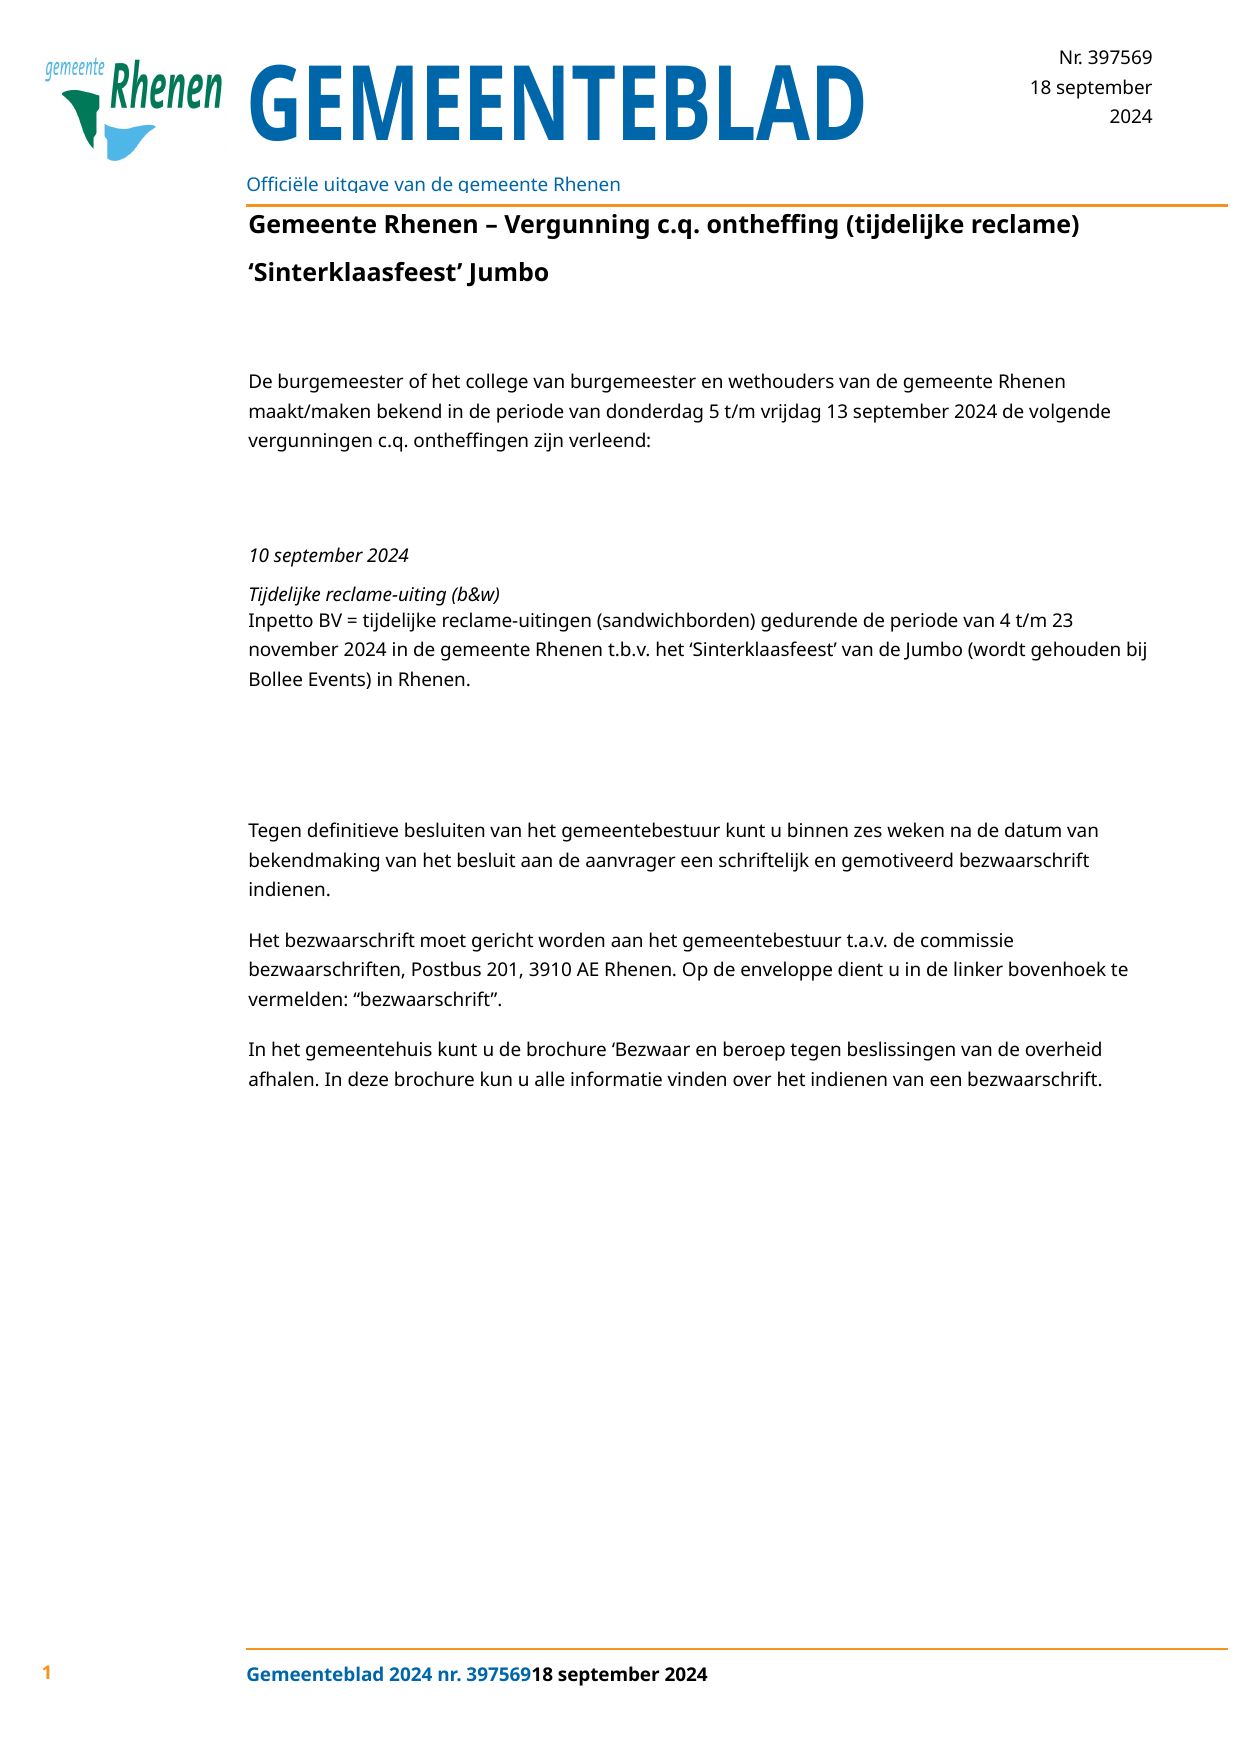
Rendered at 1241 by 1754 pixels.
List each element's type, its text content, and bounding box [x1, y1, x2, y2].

text Gemeente Rhenen – Vergunning c.q. ontheffing (tijdelijke reclame) ‘Sinterklaasfeest’ Jumbo [248, 207, 1152, 288]
picture [41, 47, 231, 172]
text Tijdelijke reclame-uiting (b&w) [248, 581, 1152, 607]
text Tegen definitieve besluiten van het gemeentebestuur kunt u binnen zes weken na de datum van bekendmaking van het besluit aan de aanvrager een schriftelijk en gemotiveerd bezwaarschrift indienen. [248, 817, 1152, 902]
text In het gemeentehuis kunt u de brochure ‘Bezwaar en beroep tegen beslissingen van de overheid afhalen. In deze brochure kun u alle informatie vinden over het indienen van een bezwaarschrift. [248, 1036, 1152, 1092]
text De burgemeester of het college van burgemeester en wethouders van de gemeente Rhenen maakt/maken bekend in de periode van donderdag 5 t/m vrijdag 13 september 2024 de volgende vergunningen c.q. ontheffingen zijn verleend: [248, 368, 1152, 453]
text 10 september 2024 [248, 542, 1152, 568]
text Het bezwaarschrift moet gericht worden aan het gemeentebestuur t.a.v. de commissie bezwaarschriften, Postbus 201, 3910 AE Rhenen. Op de enveloppe dient u in de linker bovenhoek te vermelden: “bezwaarschrift”. [248, 927, 1152, 1012]
text Inpetto BV = tijdelijke reclame-uitingen (sandwichborden) gedurende de periode van 4 t/m 23 november 2024 in de gemeente Rhenen t.b.v. het ‘Sinterklaasfeest’ van de Jumbo (wordt gehouden bij Bollee Events) in Rhenen. [248, 607, 1152, 692]
